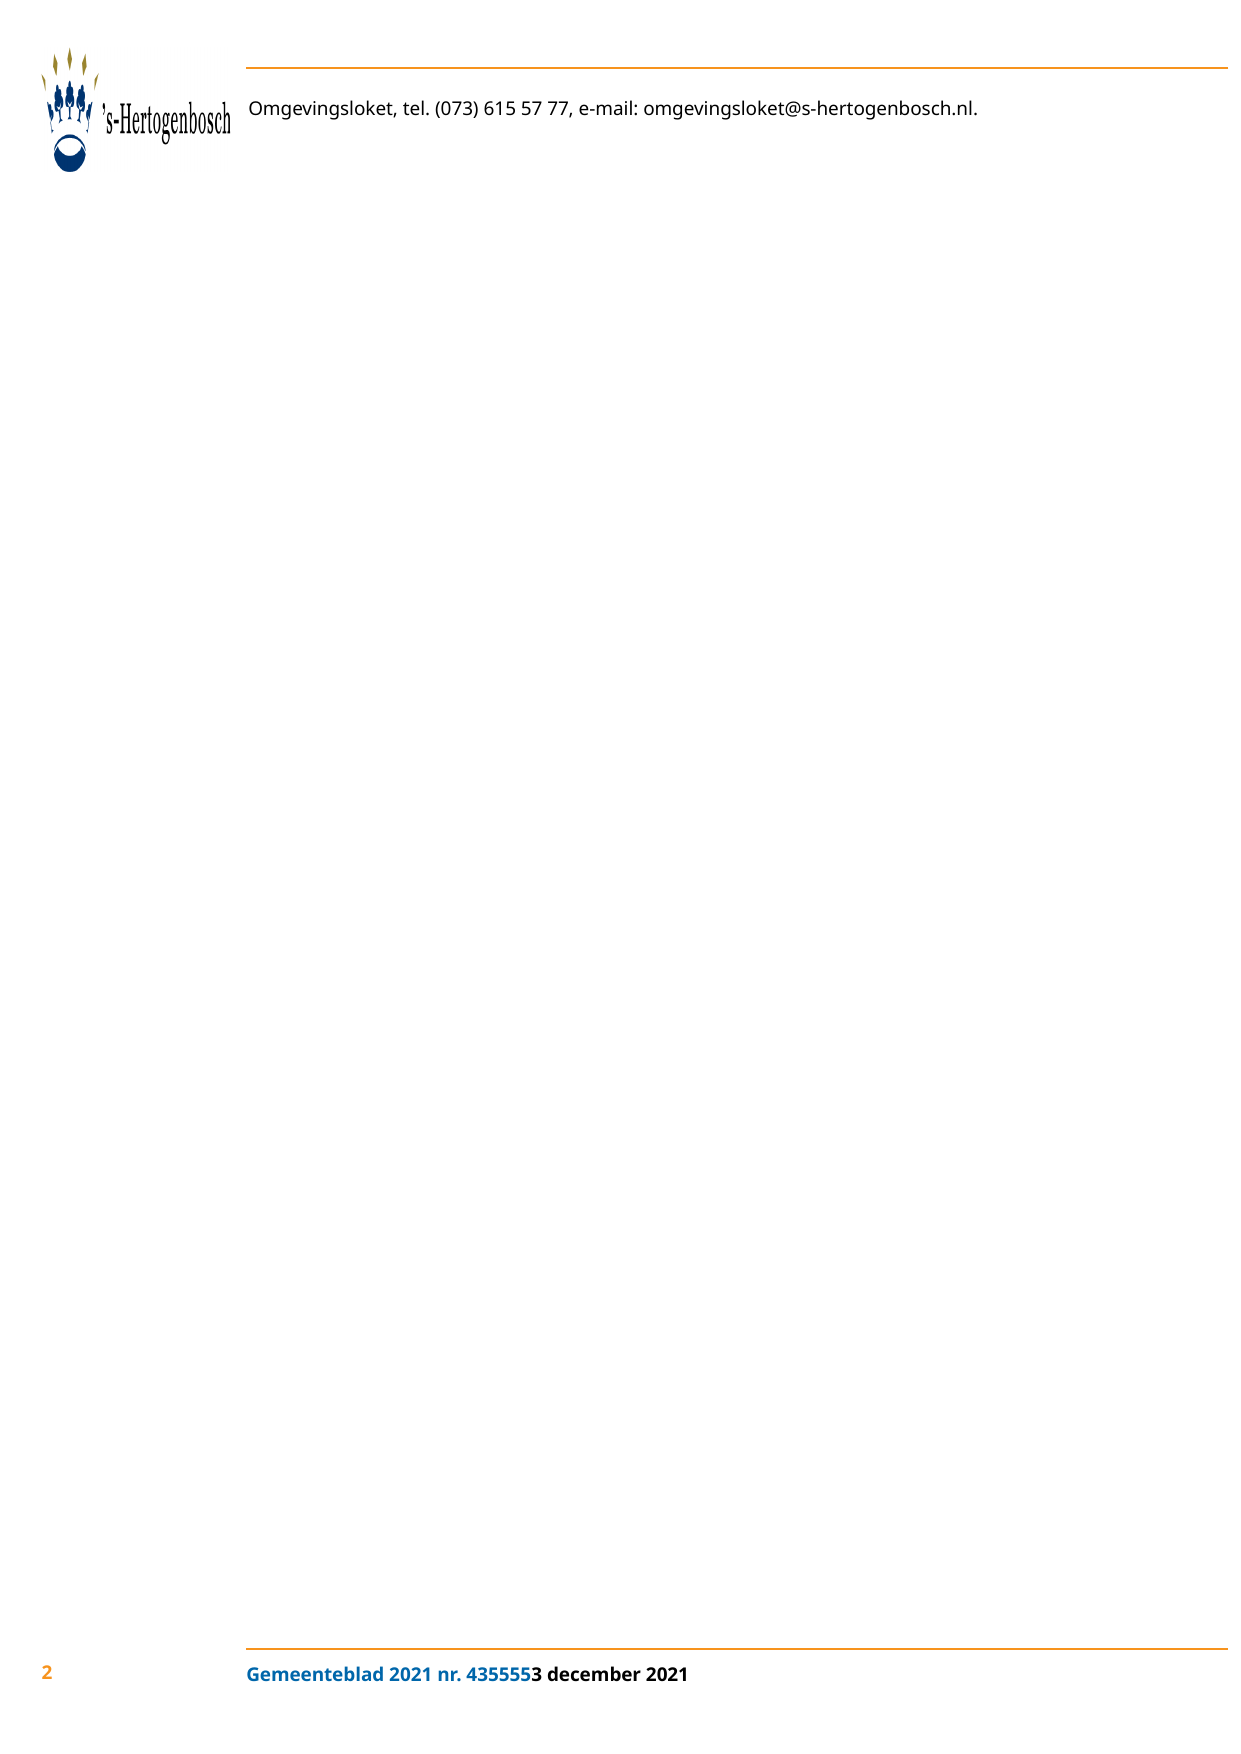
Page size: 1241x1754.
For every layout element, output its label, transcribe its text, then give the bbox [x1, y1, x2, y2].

picture [41, 47, 231, 172]
text Omgevingsloket, tel. (073) 615 57 77, e-mail: omgevingsloket@s-hertogenbosch.nl. [248, 95, 1152, 121]
